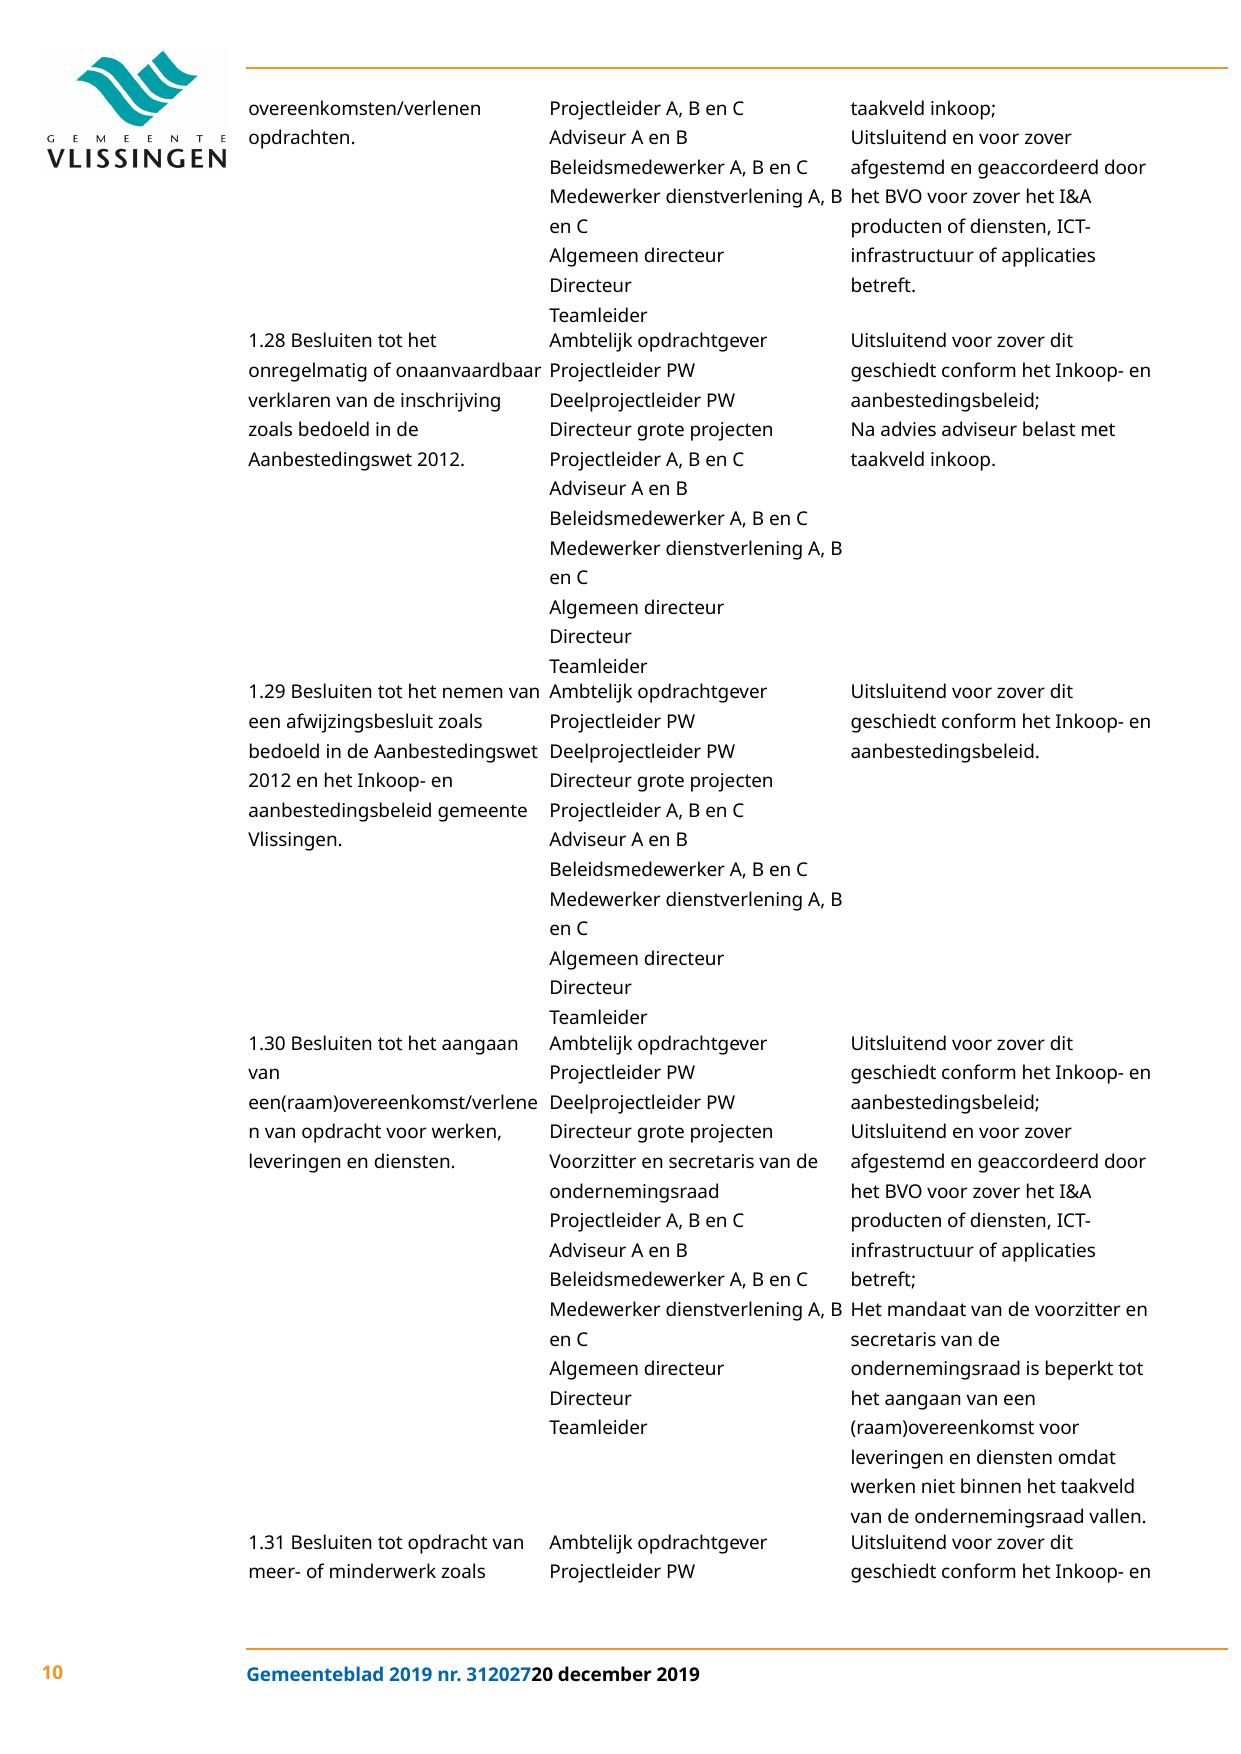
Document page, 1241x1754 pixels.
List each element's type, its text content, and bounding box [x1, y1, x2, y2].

table_cell Ambtelijk opdrachtgever Projectleider PW Deelprojectleider PW Directeur grote projecten Voorzitter en secretaris van de ondernemingsraad Projectleider A, B en C Adviseur A en B Beleidsmedewerker A, B en C Medewerker dienstverlening A, B en C Algemeen directeur Directeur Teamleider [549, 1030, 850, 1529]
table_cell 1.31 Besluiten tot opdracht van meer- of minderwerk zoals [248, 1529, 549, 1584]
table_cell Uitsluitend voor zover dit geschiedt conform het Inkoop- en aanbestedingsbeleid. [850, 679, 1152, 1030]
table_cell Uitsluitend voor zover dit geschiedt conform het Inkoop- en aanbestedingsbeleid; Uitsluitend en voor zover afgestemd en geaccordeerd door het BVO voor zover het I&A producten of diensten, ICT-infrastructuur of applicaties betreft; Het mandaat van de voorzitter en secretaris van de ondernemingsraad is beperkt tot het aangaan van een (raam)overeenkomst voor leveringen en diensten omdat werken niet binnen het taakveld van de ondernemingsraad vallen. [850, 1030, 1152, 1529]
table_cell Ambtelijk opdrachtgever Projectleider PW Deelprojectleider PW Directeur grote projecten Projectleider A, B en C Adviseur A en B Beleidsmedewerker A, B en C Medewerker dienstverlening A, B en C Algemeen directeur Directeur Teamleider [549, 679, 850, 1030]
picture [41, 47, 231, 172]
table_cell 1.28 Besluiten tot het onregelmatig of onaanvaardbaar verklaren van de inschrijving zoals bedoeld in de Aanbestedingswet 2012. [248, 328, 549, 679]
table_cell Uitsluitend voor zover dit geschiedt conform het Inkoop- en aanbestedingsbeleid; Na advies adviseur belast met taakveld inkoop. [850, 328, 1152, 679]
table_cell overeenkomsten/verlenen opdrachten. [248, 95, 549, 328]
table_cell taakveld inkoop; Uitsluitend en voor zover afgestemd en geaccordeerd door het BVO voor zover het I&A producten of diensten, ICT-infrastructuur of applicaties betreft. [850, 95, 1152, 328]
table_cell Uitsluitend voor zover dit geschiedt conform het Inkoop- en [850, 1529, 1152, 1584]
table_cell Projectleider A, B en C Adviseur A en B Beleidsmedewerker A, B en C Medewerker dienstverlening A, B en C Algemeen directeur Directeur Teamleider [549, 95, 850, 328]
table_cell Ambtelijk opdrachtgever Projectleider PW Deelprojectleider PW Directeur grote projecten Projectleider A, B en C Adviseur A en B Beleidsmedewerker A, B en C Medewerker dienstverlening A, B en C Algemeen directeur Directeur Teamleider [549, 328, 850, 679]
table_cell Ambtelijk opdrachtgever Projectleider PW [549, 1529, 850, 1584]
table_cell 1.29 Besluiten tot het nemen van een afwijzingsbesluit zoals bedoeld in de Aanbestedingswet 2012 en het Inkoop- en aanbestedingsbeleid gemeente Vlissingen. [248, 679, 549, 1030]
table_cell 1.30 Besluiten tot het aangaan van een(raam)overeenkomst/verlenen van opdracht voor werken, leveringen en diensten. [248, 1030, 549, 1529]
